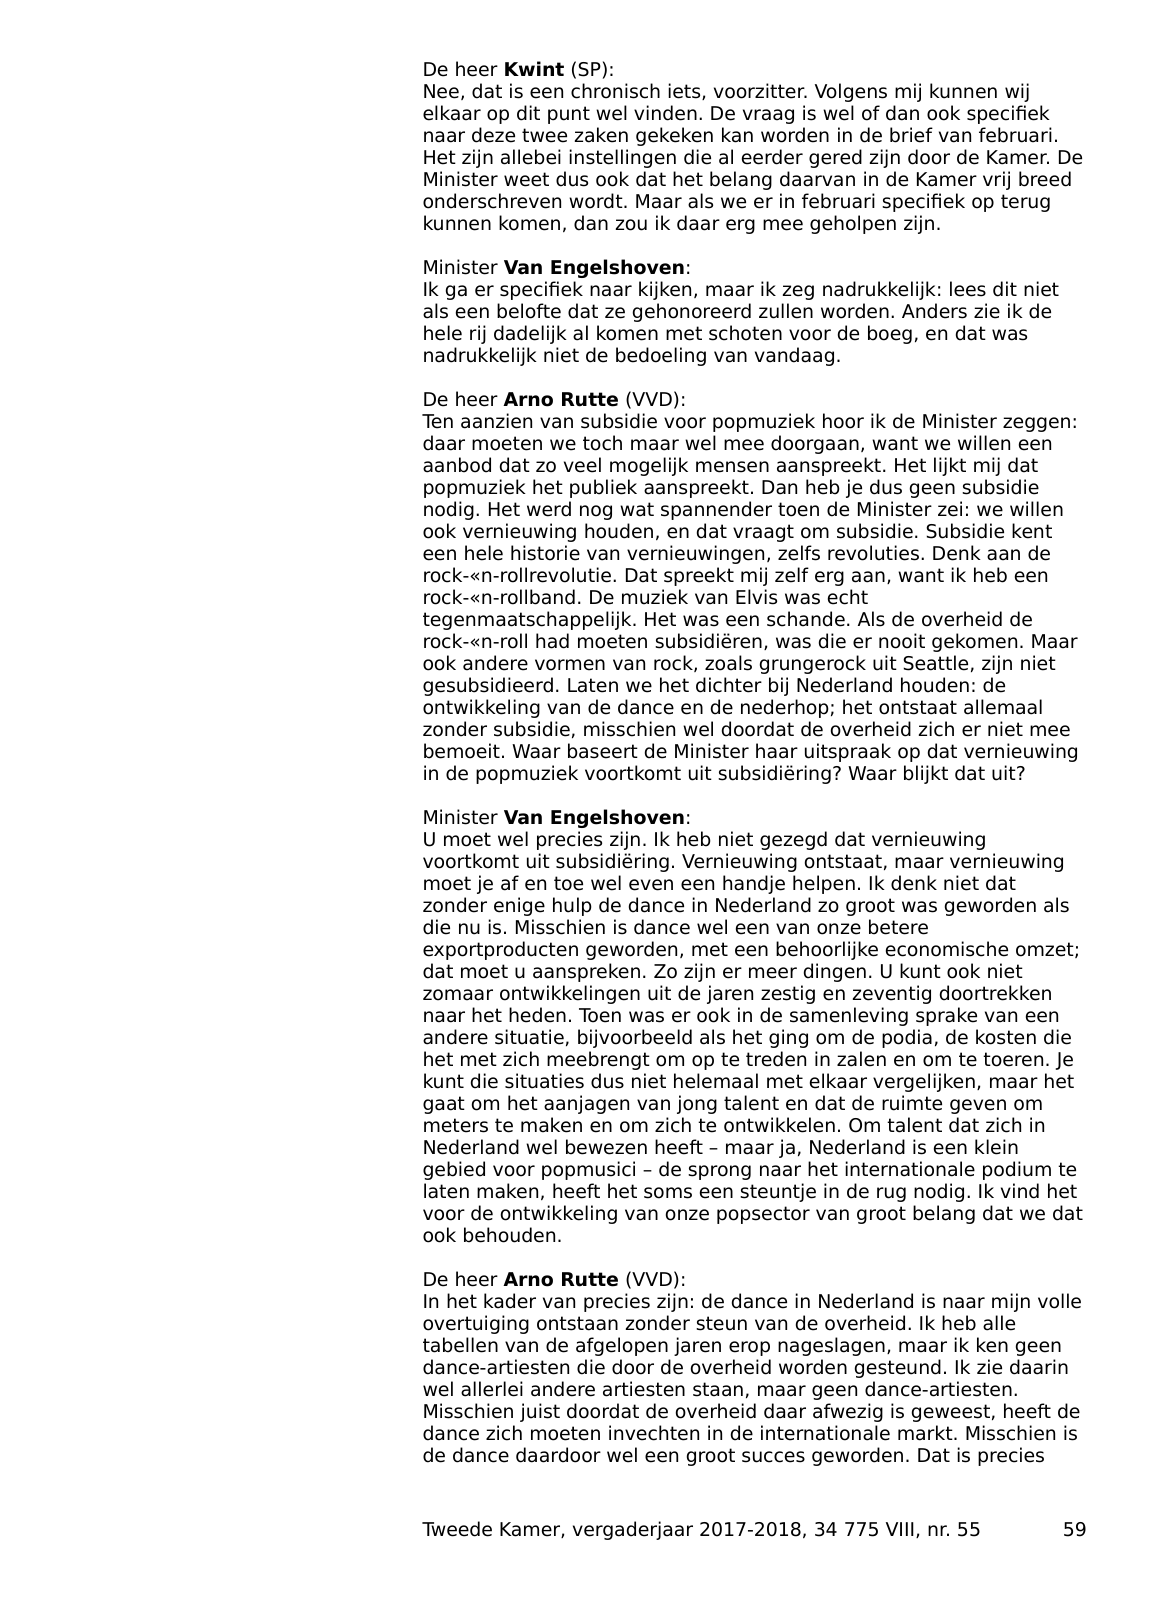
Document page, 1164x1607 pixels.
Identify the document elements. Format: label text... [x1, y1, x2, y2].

text U moet wel precies zijn. Ik heb niet gezegd dat vernieuwing voortkomt uit subsidiëring. Vernieuwing ontstaat, maar vernieuwing moet je af en toe wel even een handje helpen. Ik denk niet dat zonder enige hulp de dance in Nederland zo groot was geworden als die nu is. Misschien is dance wel een van onze betere exportproducten geworden, met een behoorlijke economische omzet; dat moet u aanspreken. Zo zijn er meer dingen. U kunt ook niet zomaar ontwikkelingen uit de jaren zestig en zeventig doortrekken naar het heden. Toen was er ook in de samenleving sprake van een andere situatie, bijvoorbeeld als het ging om de podia, de kosten die het met zich meebrengt om op te treden in zalen en om te toeren. Je kunt die situaties dus niet helemaal met elkaar vergelijken, maar het gaat om het aanjagen van jong talent en dat de ruimte geven om meters te maken en om zich te ontwikkelen. Om talent dat zich in Nederland wel bewezen heeft – maar ja, Nederland is een klein gebied voor popmusici – de sprong naar het internationale podium te laten maken, heeft het soms een steuntje in de rug nodig. Ik vind het voor de ontwikkeling van onze popsector van groot belang dat we dat ook behouden. [422, 829, 1087, 1247]
text Ik ga er specifiek naar kijken, maar ik zeg nadrukkelijk: lees dit niet als een belofte dat ze gehonoreerd zullen worden. Anders zie ik de hele rij dadelijk al komen met schoten voor de boeg, en dat was nadrukkelijk niet de bedoeling van vandaag. [422, 279, 1087, 367]
text De heer Arno Rutte (VVD): [422, 1269, 1087, 1291]
text In het kader van precies zijn: de dance in Nederland is naar mijn volle overtuiging ontstaan zonder steun van de overheid. Ik heb alle tabellen van de afgelopen jaren erop nageslagen, maar ik ken geen dance-artiesten die door de overheid worden gesteund. Ik zie daarin wel allerlei andere artiesten staan, maar geen dance-artiesten. Misschien juist doordat de overheid daar afwezig is geweest, heeft de dance zich moeten invechten in de internationale markt. Misschien is de dance daardoor wel een groot succes geworden. Dat is precies [422, 1291, 1087, 1467]
text Minister Van Engelshoven: [422, 807, 1087, 829]
text De heer Arno Rutte (VVD): [422, 389, 1087, 411]
text De heer Kwint (SP): [422, 59, 1087, 81]
text Minister Van Engelshoven: [422, 257, 1087, 279]
text Ten aanzien van subsidie voor popmuziek hoor ik de Minister zeggen: daar moeten we toch maar wel mee doorgaan, want we willen een aanbod dat zo veel mogelijk mensen aanspreekt. Het lijkt mij dat popmuziek het publiek aanspreekt. Dan heb je dus geen subsidie nodig. Het werd nog wat spannender toen de Minister zei: we willen ook vernieuwing houden, en dat vraagt om subsidie. Subsidie kent een hele historie van vernieuwingen, zelfs revoluties. Denk aan de rock-«n-rollrevolutie. Dat spreekt mij zelf erg aan, want ik heb een rock-«n-rollband. De muziek van Elvis was echt tegenmaatschappelijk. Het was een schande. Als de overheid de rock-«n-roll had moeten subsidiëren, was die er nooit gekomen. Maar ook andere vormen van rock, zoals grungerock uit Seattle, zijn niet gesubsidieerd. Laten we het dichter bij Nederland houden: de ontwikkeling van de dance en de nederhop; het ontstaat allemaal zonder subsidie, misschien wel doordat de overheid zich er niet mee bemoeit. Waar baseert de Minister haar uitspraak op dat vernieuwing in de popmuziek voortkomt uit subsidiëring? Waar blijkt dat uit? [422, 411, 1087, 785]
text Nee, dat is een chronisch iets, voorzitter. Volgens mij kunnen wij elkaar op dit punt wel vinden. De vraag is wel of dan ook specifiek naar deze twee zaken gekeken kan worden in de brief van februari. Het zijn allebei instellingen die al eerder gered zijn door de Kamer. De Minister weet dus ook dat het belang daarvan in de Kamer vrij breed onderschreven wordt. Maar als we er in februari specifiek op terug kunnen komen, dan zou ik daar erg mee geholpen zijn. [422, 81, 1087, 235]
